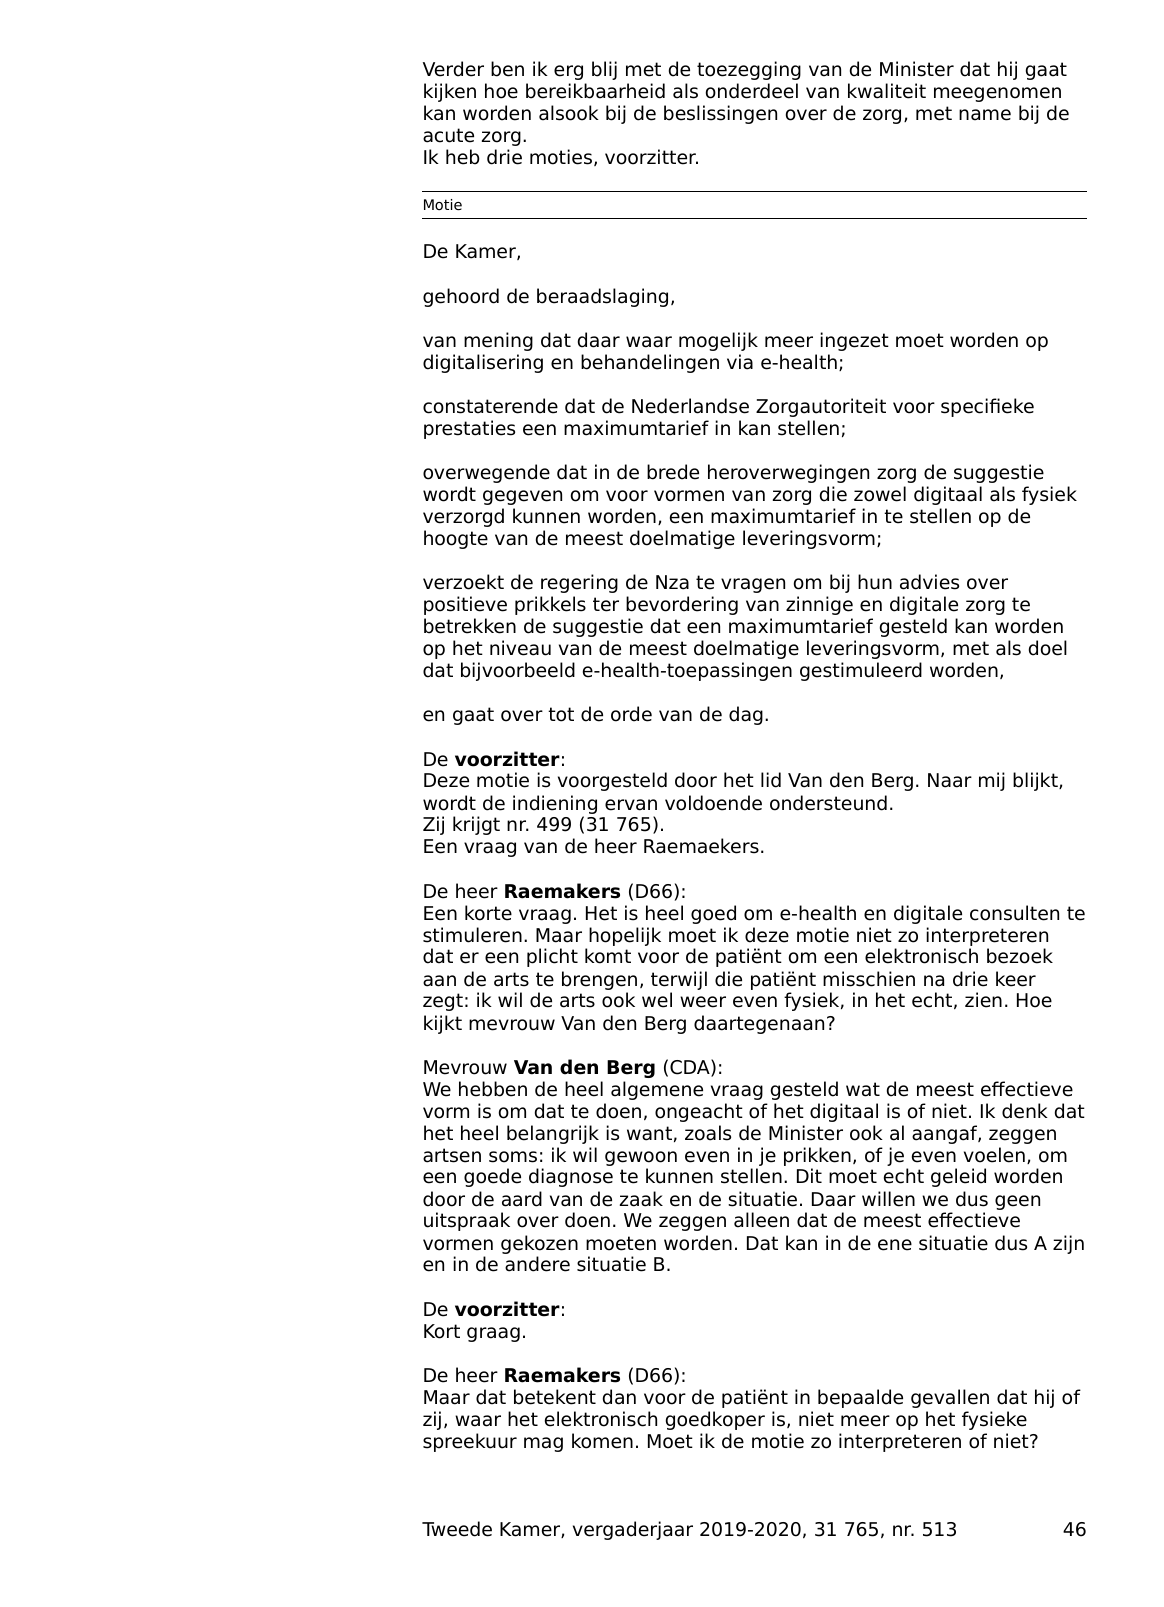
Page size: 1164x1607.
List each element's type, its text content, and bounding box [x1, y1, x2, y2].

text De voorzitter: [422, 1298, 1087, 1321]
text De heer Raemakers (D66): [422, 1365, 1087, 1387]
text Een korte vraag. Het is heel goed om e-health en digitale consulten te stimuleren. Maar hopelijk moet ik deze motie niet zo interpreteren dat er een plicht komt voor de patiënt om een elektronisch bezoek aan de arts te brengen, terwijl die patiënt misschien na drie keer zegt: ik wil de arts ook wel weer even fysiek, in het echt, zien. Hoe kijkt mevrouw Van den Berg daartegenaan? [422, 902, 1087, 1034]
text De Kamer, [422, 241, 1087, 263]
text gehoord de beraadslaging, [422, 286, 1087, 308]
text verzoekt de regering de Nza te vragen om bij hun advies over positieve prikkels ter bevordering van zinnige en digitale zorg te betrekken de suggestie dat een maximumtarief gesteld kan worden op het niveau van de meest doelmatige leveringsvorm, met als doel dat bijvoorbeeld e-health-toepassingen gestimuleerd worden, [422, 572, 1087, 682]
text Zij krijgt nr. 499 (31 765). [422, 814, 1087, 836]
text Kort graag. [422, 1321, 1087, 1342]
text Deze motie is voorgesteld door het lid Van den Berg. Naar mij blijkt, wordt de indiening ervan voldoende ondersteund. [422, 770, 1087, 814]
table_header Motie [422, 192, 1087, 218]
text We hebben de heel algemene vraag gesteld wat de meest effectieve vorm is om dat te doen, ongeacht of het digitaal is of niet. Ik denk dat het heel belangrijk is want, zoals de Minister ook al aangaf, zeggen artsen soms: ik wil gewoon even in je prikken, of je even voelen, om een goede diagnose te kunnen stellen. Dit moet echt geleid worden door de aard van de zaak en de situatie. Daar willen we dus geen uitspraak over doen. We zeggen alleen dat de meest effectieve vormen gekozen moeten worden. Dat kan in de ene situatie dus A zijn en in de andere situatie B. [422, 1078, 1087, 1276]
text constaterende dat de Nederlandse Zorgautoriteit voor specifieke prestaties een maximumtarief in kan stellen; [422, 396, 1087, 440]
text Verder ben ik erg blij met de toezegging van de Minister dat hij gaat kijken hoe bereikbaarheid als onderdeel van kwaliteit meegenomen kan worden alsook bij de beslissingen over de zorg, met name bij de acute zorg. [422, 59, 1087, 147]
text Ik heb drie moties, voorzitter. [422, 147, 1087, 169]
text Een vraag van de heer Raemaekers. [422, 836, 1087, 858]
text De voorzitter: [422, 748, 1087, 770]
text Maar dat betekent dan voor de patiënt in bepaalde gevallen dat hij of zij, waar het elektronisch goedkoper is, niet meer op het fysieke spreekuur mag komen. Moet ik de motie zo interpreteren of niet? [422, 1387, 1087, 1453]
text overwegende dat in de brede heroverwegingen zorg de suggestie wordt gegeven om voor vormen van zorg die zowel digitaal als fysiek verzorgd kunnen worden, een maximumtarief in te stellen op de hoogte van de meest doelmatige leveringsvorm; [422, 462, 1087, 550]
text van mening dat daar waar mogelijk meer ingezet moet worden op digitalisering en behandelingen via e-health; [422, 330, 1087, 374]
text De heer Raemakers (D66): [422, 881, 1087, 902]
text en gaat over tot de orde van de dag. [422, 704, 1087, 726]
text Mevrouw Van den Berg (CDA): [422, 1057, 1087, 1078]
